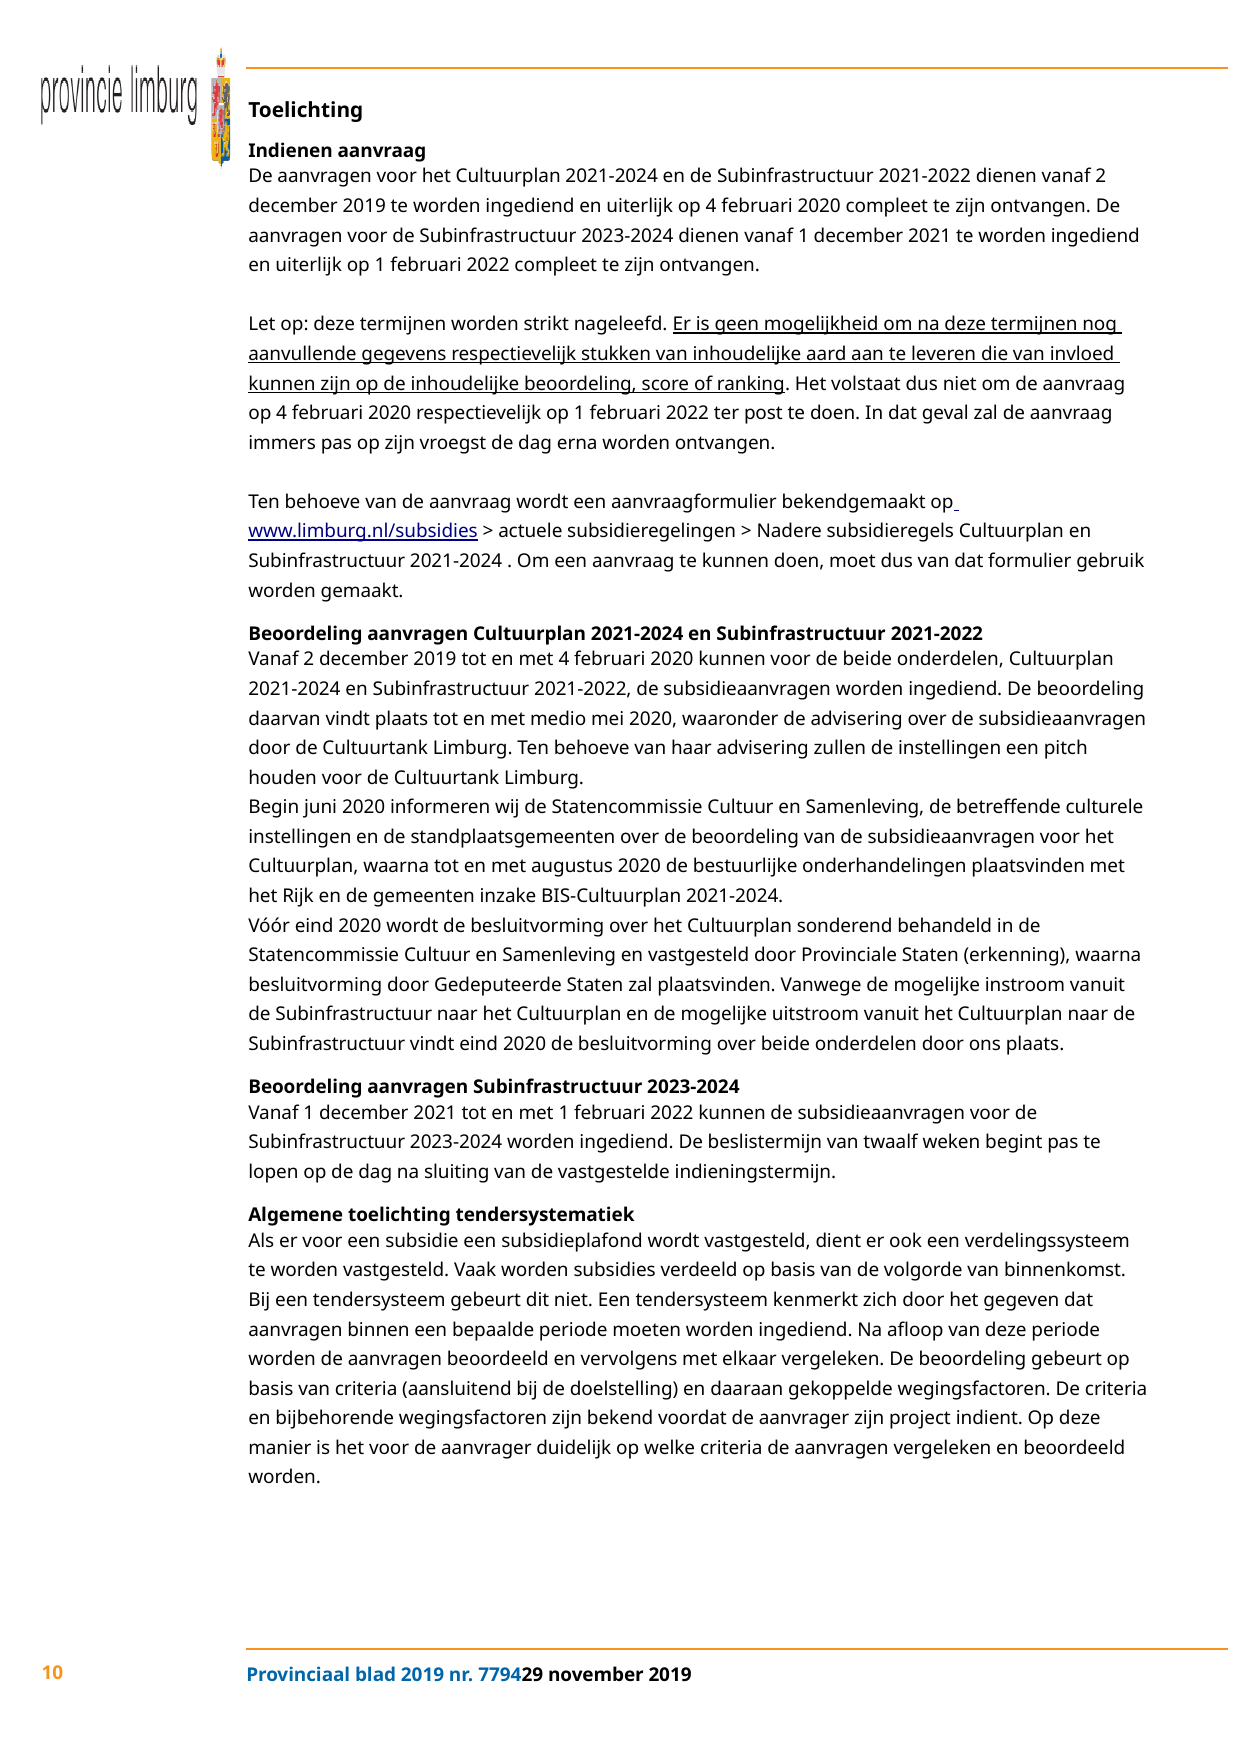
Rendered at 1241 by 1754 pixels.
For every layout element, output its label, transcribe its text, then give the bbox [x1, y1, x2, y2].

text Vanaf 1 december 2021 tot en met 1 februari 2022 kunnen de subsidieaanvragen voor de Subinfrastructuur 2023-2024 worden ingediend. De beslistermijn van twaalf weken begint pas te lopen op de dag na sluiting van de vastgestelde indieningstermijn. [248, 1099, 1152, 1184]
text Let op: deze termijnen worden strikt nageleefd. Er is geen mogelijkheid om na deze termijnen nog aanvullende gegevens respectievelijk stukken van inhoudelijke aard aan te leveren die van invloed kunnen zijn op de inhoudelijke beoordeling, score of ranking. Het volstaat dus niet om de aanvraag op 4 februari 2020 respectievelijk op 1 februari 2022 ter post te doen. In dat geval zal de aanvraag immers pas op zijn vroegst de dag erna worden ontvangen. [248, 311, 1152, 454]
text Beoordeling aanvragen Subinfrastructuur 2023-2024 [248, 1073, 1152, 1099]
text Vanaf 2 december 2019 tot en met 4 februari 2020 kunnen voor de beide onderdelen, Cultuurplan 2021-2024 en Subinfrastructuur 2021-2022, de subsidieaanvragen worden ingediend. De beoordeling daarvan vindt plaats tot en met medio mei 2020, waaronder de advisering over de subsidieaanvragen door de Cultuurtank Limburg. Ten behoeve van haar advisering zullen de instellingen een pitch houden voor de Cultuurtank Limburg. [248, 646, 1152, 790]
text Begin juni 2020 informeren wij de Statencommissie Cultuur en Samenleving, de betreffende culturele instellingen en de standplaatsgemeenten over de beoordeling van de subsidieaanvragen voor het Cultuurplan, waarna tot en met augustus 2020 de bestuurlijke onderhandelingen plaatsvinden met het Rijk en de gemeenten inzake BIS-Cultuurplan 2021-2024. [248, 793, 1152, 908]
text Toelichting [248, 95, 1152, 123]
text Ten behoeve van de aanvraag wordt een aanvraagformulier bekendgemaakt op www.limburg.nl/subsidies > actuele subsidieregelingen > Nadere subsidieregels Cultuurplan en Subinfrastructuur 2021-2024 . Om een aanvraag te kunnen doen, moet dus van dat formulier gebruik worden gemaakt. [248, 488, 1152, 602]
text Als er voor een subsidie een subsidieplafond wordt vastgesteld, dient er ook een verdelingssysteem te worden vastgesteld. Vaak worden subsidies verdeeld op basis van de volgorde van binnenkomst. Bij een tendersysteem gebeurt dit niet. Een tendersysteem kenmerkt zich door het gegeven dat aanvragen binnen een bepaalde periode moeten worden ingediend. Na afloop van deze periode worden de aanvragen beoordeeld en vervolgens met elkaar vergeleken. De beoordeling gebeurt op basis van criteria (aansluitend bij de doelstelling) en daaraan gekoppelde wegingsfactoren. De criteria en bijbehorende wegingsfactoren zijn bekend voordat de aanvrager zijn project indient. Op deze manier is het voor de aanvrager duidelijk op welke criteria de aanvragen vergeleken en beoordeeld worden. [248, 1227, 1152, 1489]
text Algemene toelichting tendersystematiek [248, 1201, 1152, 1227]
picture [41, 47, 231, 172]
text Vóór eind 2020 wordt de besluitvorming over het Cultuurplan sonderend behandeld in de Statencommissie Cultuur en Samenleving en vastgesteld door Provinciale Staten (erkenning), waarna besluitvorming door Gedeputeerde Staten zal plaatsvinden. Vanwege de mogelijke instroom vanuit de Subinfrastructuur naar het Cultuurplan en de mogelijke uitstroom vanuit het Cultuurplan naar de Subinfrastructuur vindt eind 2020 de besluitvorming over beide onderdelen door ons plaats. [248, 912, 1152, 1056]
text Indienen aanvraag [248, 137, 1152, 163]
text De aanvragen voor het Cultuurplan 2021-2024 en de Subinfrastructuur 2021-2022 dienen vanaf 2 december 2019 te worden ingediend en uiterlijk op 4 februari 2020 compleet te zijn ontvangen. De aanvragen voor de Subinfrastructuur 2023-2024 dienen vanaf 1 december 2021 te worden ingediend en uiterlijk op 1 februari 2022 compleet te zijn ontvangen. [248, 163, 1152, 277]
text Beoordeling aanvragen Cultuurplan 2021-2024 en Subinfrastructuur 2021-2022 [248, 620, 1152, 646]
